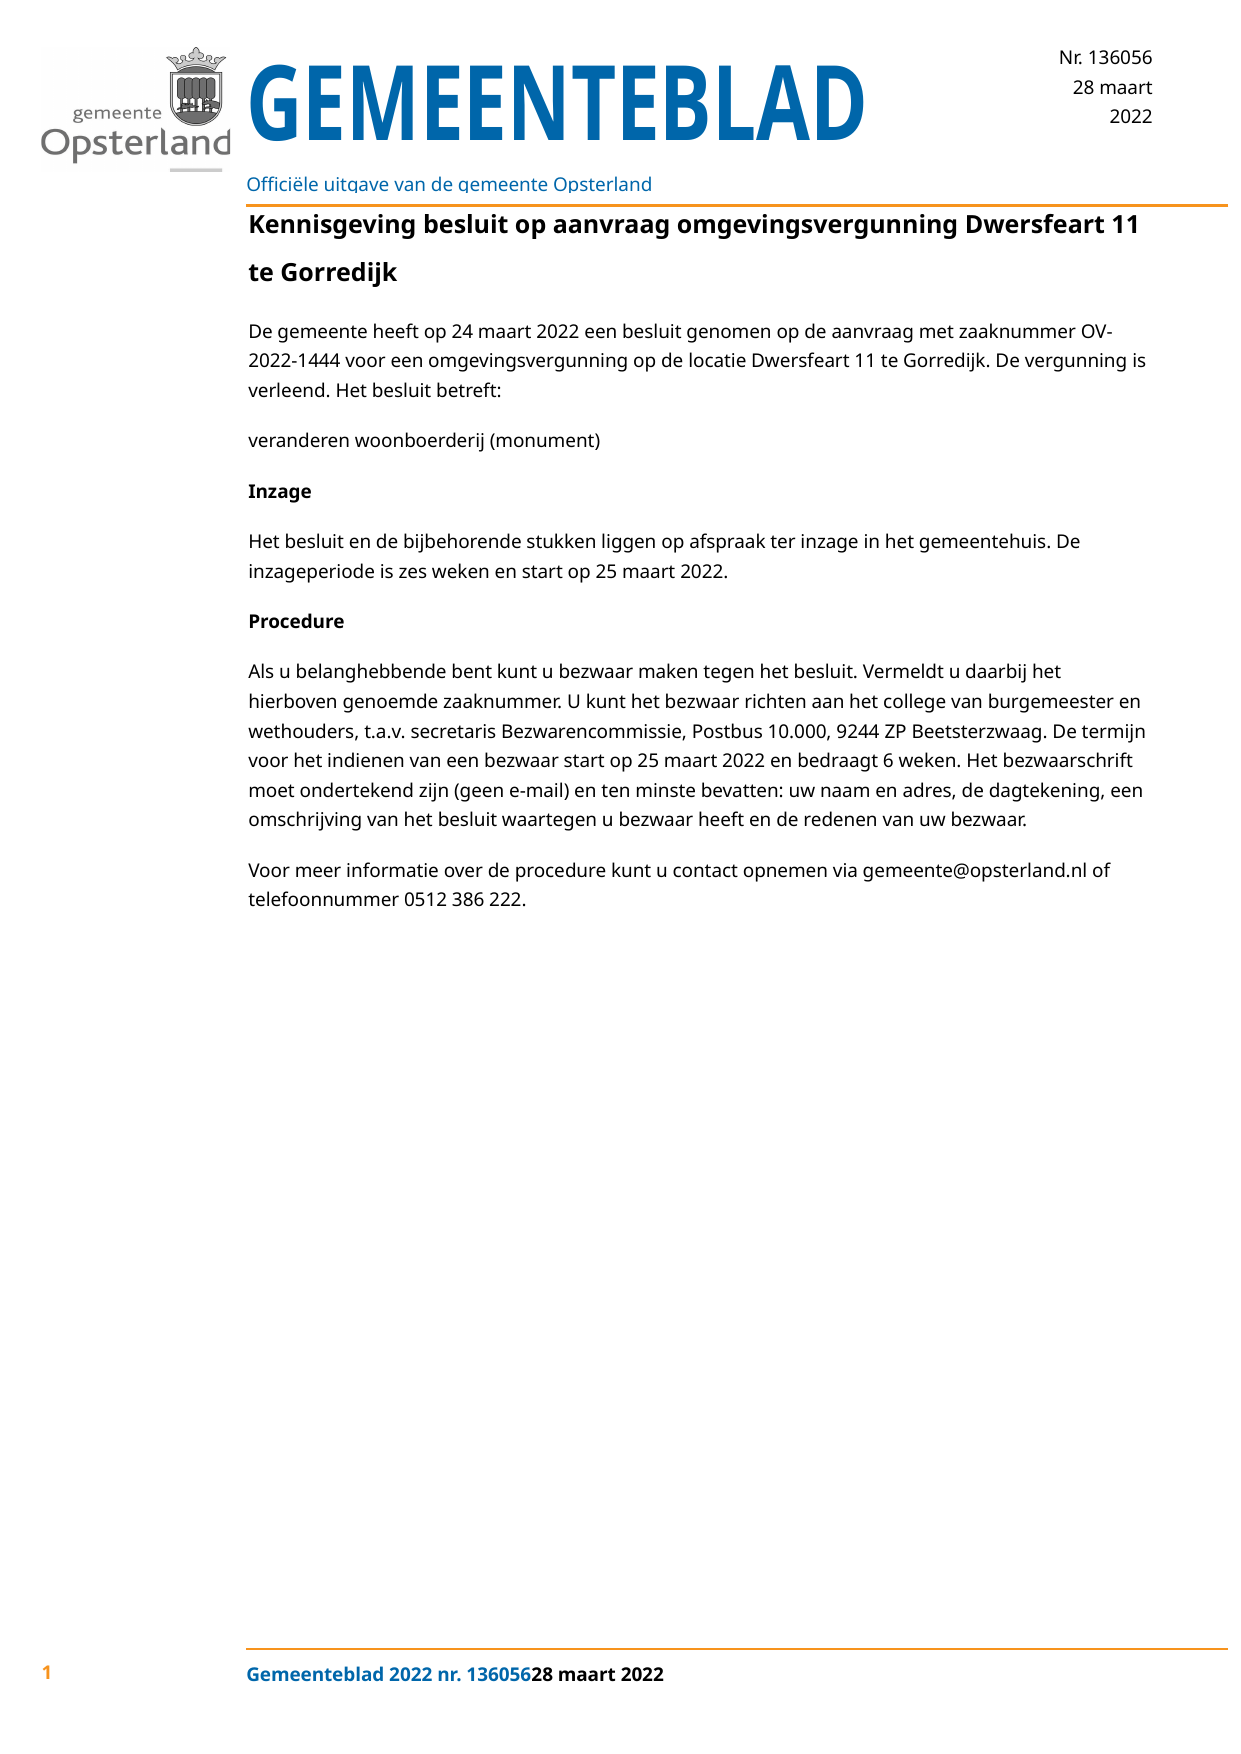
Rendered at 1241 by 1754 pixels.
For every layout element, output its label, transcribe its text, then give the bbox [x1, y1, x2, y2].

text Voor meer informatie over de procedure kunt u contact opnemen via gemeente@opsterland.nl of telefoonnummer 0512 386 222. [248, 857, 1152, 912]
text Procedure [248, 608, 1152, 634]
picture [41, 47, 231, 172]
text Het besluit en de bijbehorende stukken liggen op afspraak ter inzage in het gemeentehuis. De inzageperiode is zes weken en start op 25 maart 2022. [248, 528, 1152, 584]
text De gemeente heeft op 24 maart 2022 een besluit genomen op de aanvraag met zaaknummer OV-2022-1444 voor een omgevingsvergunning op de locatie Dwersfeart 11 te Gorredijk. De vergunning is verleend. Het besluit betreft: [248, 318, 1152, 403]
text Inzage [248, 478, 1152, 504]
text Als u belanghebbende bent kunt u bezwaar maken tegen het besluit. Vermeldt u daarbij het hierboven genoemde zaaknummer. U kunt het bezwaar richten aan het college van burgemeester en wethouders, t.a.v. secretaris Bezwarencommissie, Postbus 10.000, 9244 ZP Beetsterzwaag. De termijn voor het indienen van een bezwaar start op 25 maart 2022 en bedraagt 6 weken. Het bezwaarschrift moet ondertekend zijn (geen e-mail) en ten minste bevatten: uw naam en adres, de dagtekening, een omschrijving van het besluit waartegen u bezwaar heeft en de redenen van uw bezwaar. [248, 659, 1152, 832]
text veranderen woonboerderij (monument) [248, 427, 1152, 453]
text Kennisgeving besluit op aanvraag omgevingsvergunning Dwersfeart 11 te Gorredijk [248, 207, 1152, 288]
